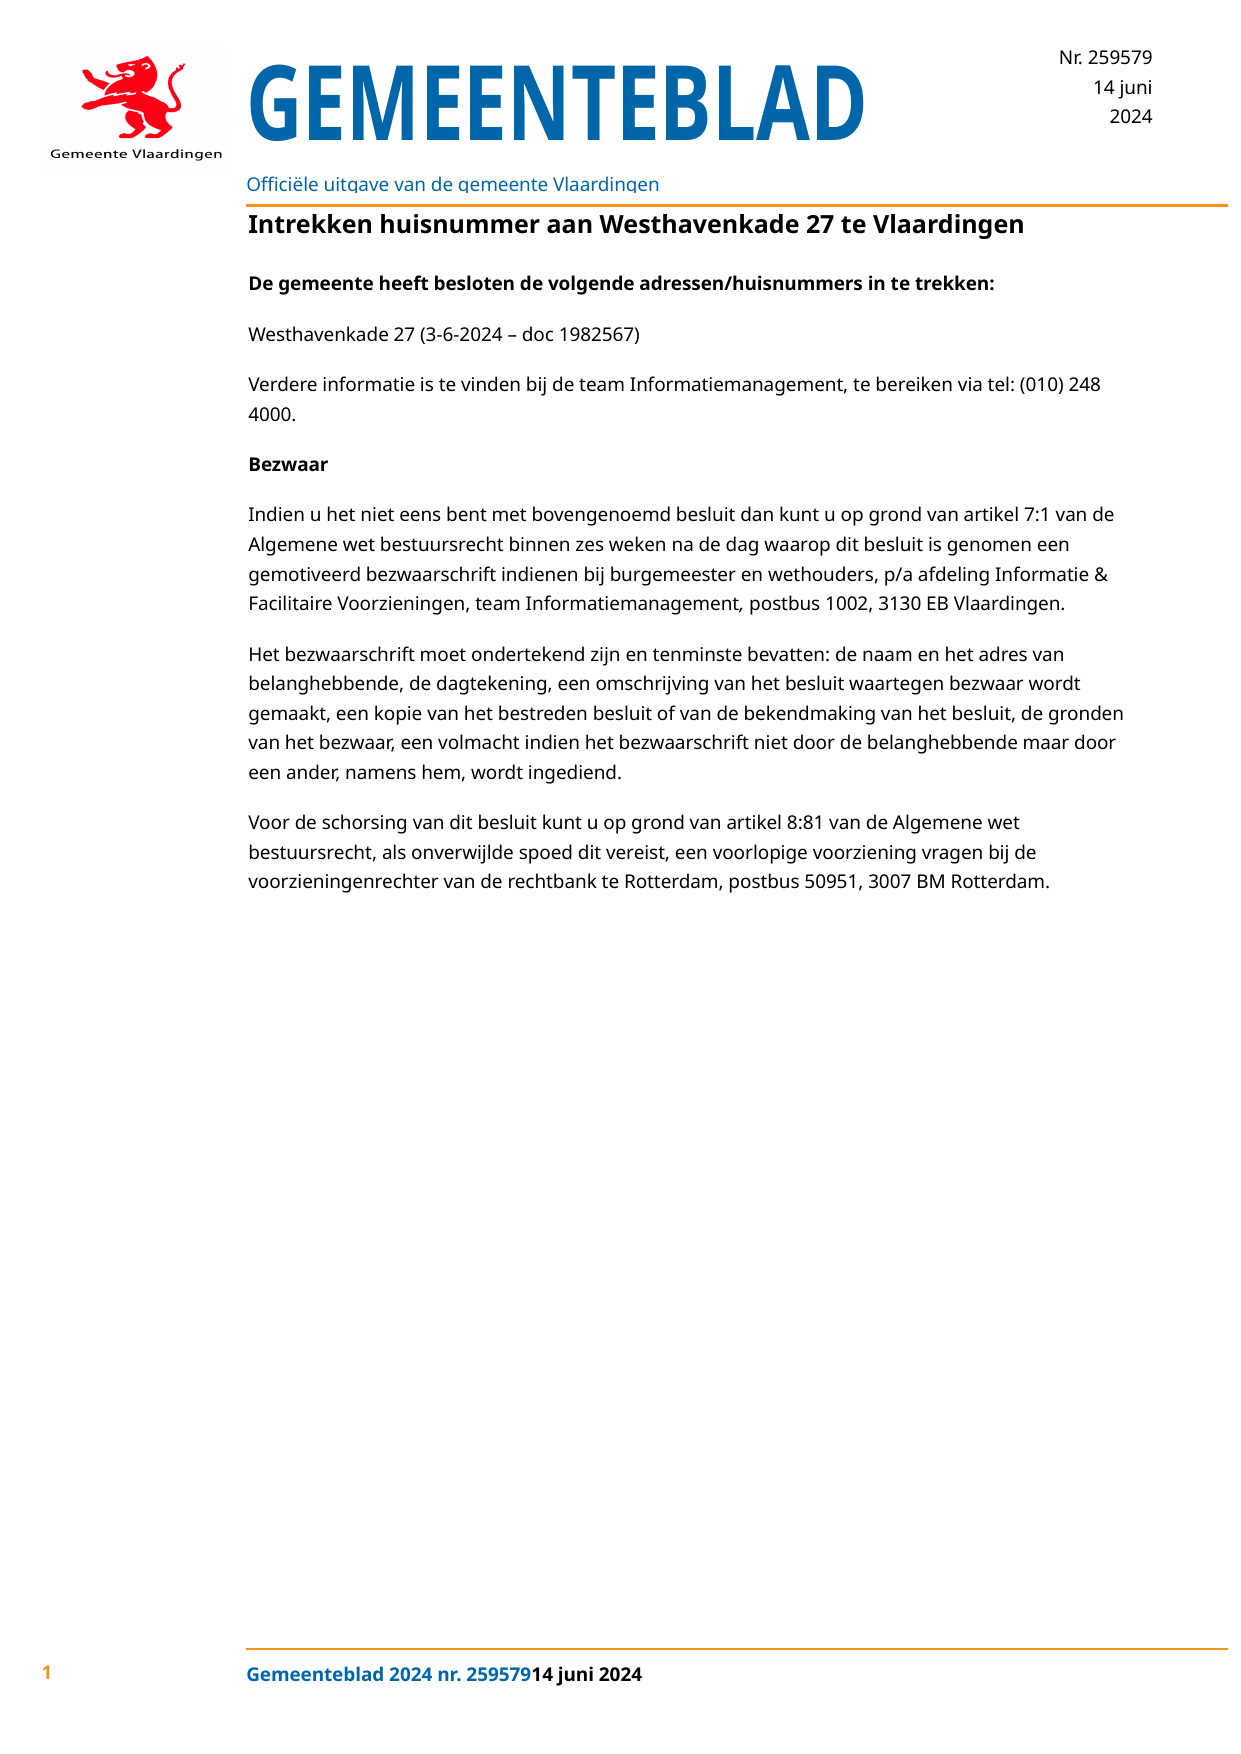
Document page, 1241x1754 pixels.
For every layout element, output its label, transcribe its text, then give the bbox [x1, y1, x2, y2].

text De gemeente heeft besloten de volgende adressen/huisnummers in te trekken: [248, 270, 1152, 296]
text Het bezwaarschrift moet ondertekend zijn en tenminste bevatten: de naam en het adres van belanghebbende, de dagtekening, een omschrijving van het besluit waartegen bezwaar wordt gemaakt, een kopie van het bestreden besluit of van de bekendmaking van het besluit, de gronden van het bezwaar, een volmacht indien het bezwaarschrift niet door de belanghebbende maar door een ander, namens hem, wordt ingediend. [248, 641, 1152, 785]
text Bezwaar [248, 451, 1152, 477]
text Indien u het niet eens bent met bovengenoemd besluit dan kunt u op grond van artikel 7:1 van de Algemene wet bestuursrecht binnen zes weken na de dag waarop dit besluit is genomen een gemotiveerd bezwaarschrift indienen bij burgemeester en wethouders, p/a afdeling Informatie & Facilitaire Voorzieningen, team Informatiemanagement, postbus 1002, 3130 EB Vlaardingen. [248, 502, 1152, 616]
text Intrekken huisnummer aan Westhavenkade 27 te Vlaardingen [248, 207, 1152, 241]
picture [41, 47, 231, 172]
text Voor de schorsing van dit besluit kunt u op grond van artikel 8:81 van de Algemene wet bestuursrecht, als onverwijlde spoed dit vereist, een voorlopige voorziening vragen bij de voorzieningenrechter van de rechtbank te Rotterdam, postbus 50951, 3007 BM Rotterdam. [248, 809, 1152, 894]
text Verdere informatie is te vinden bij de team Informatiemanagement, te bereiken via tel: (010) 248 4000. [248, 371, 1152, 426]
text Westhavenkade 27 (3-6-2024 – doc 1982567) [248, 321, 1152, 346]
